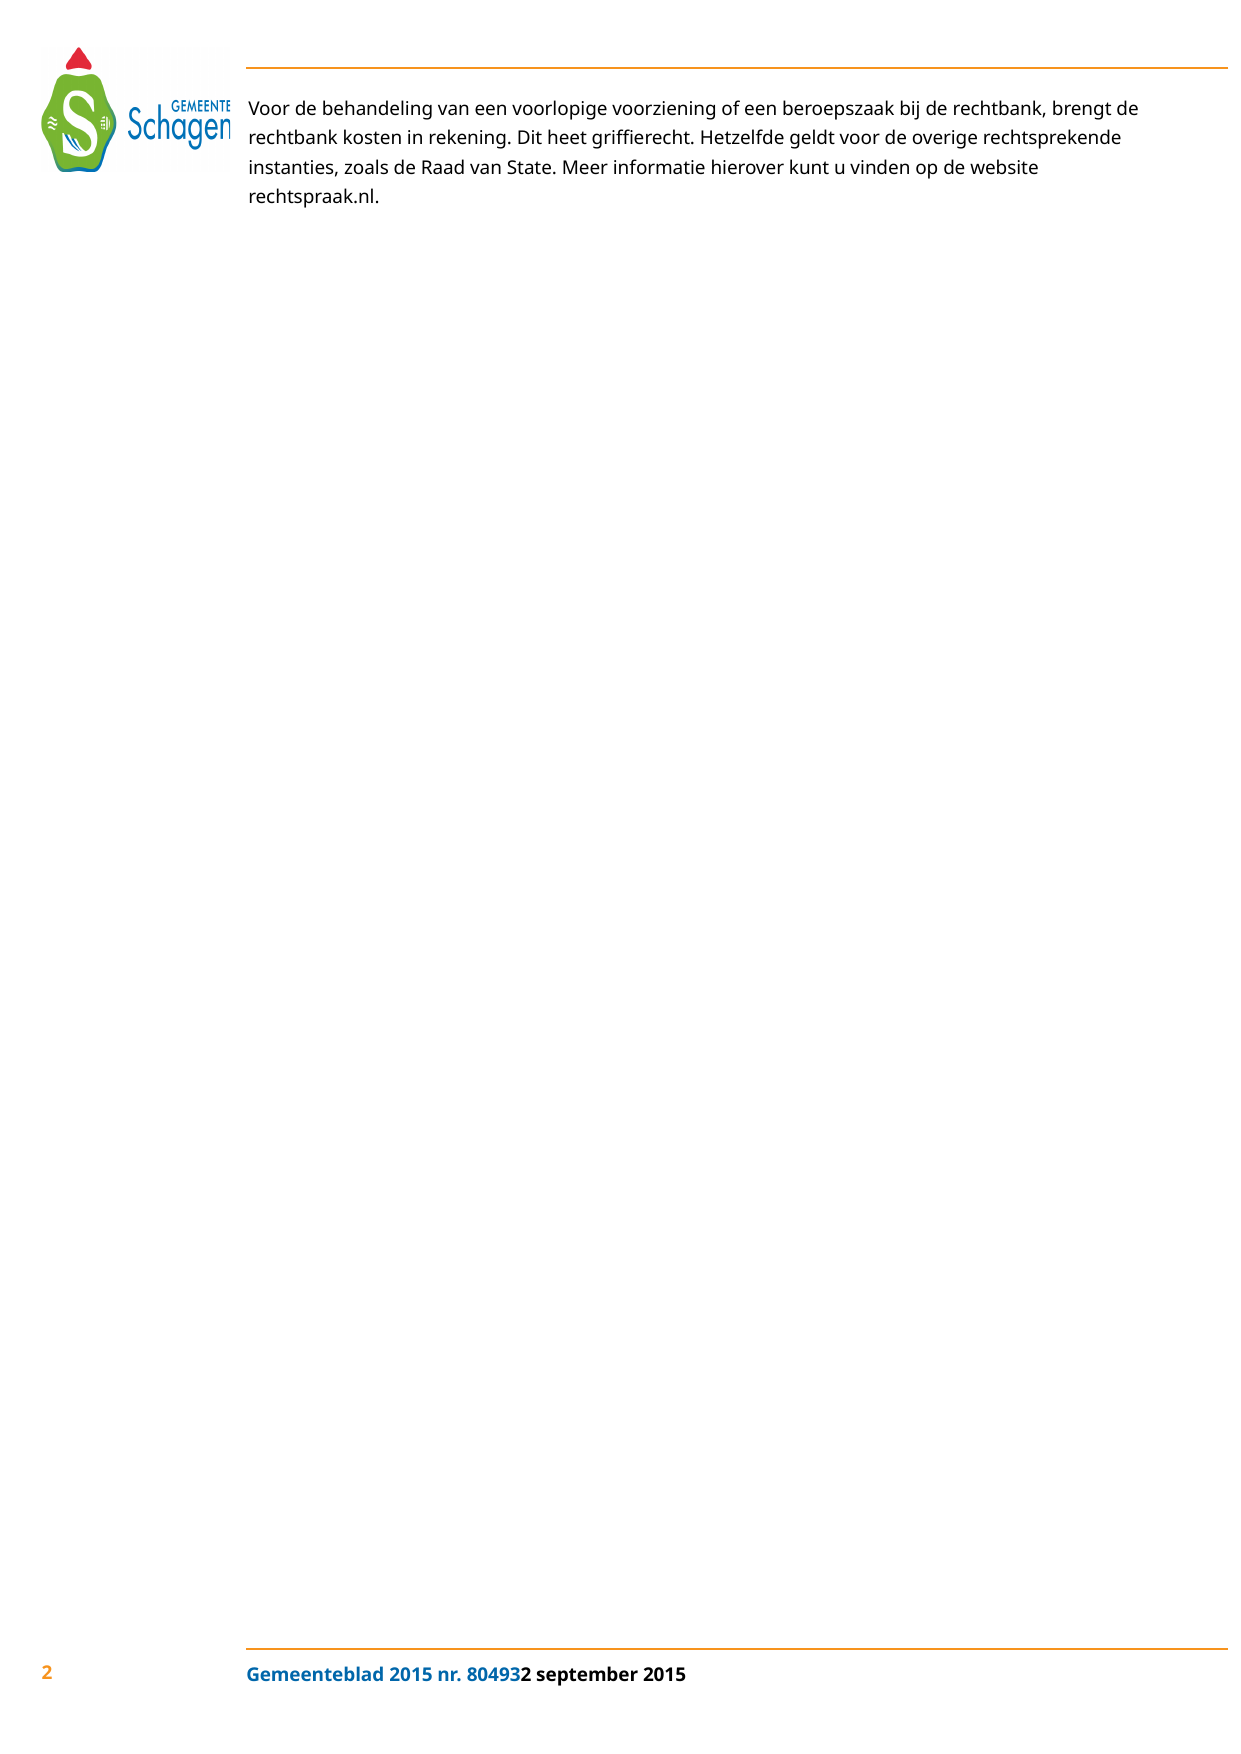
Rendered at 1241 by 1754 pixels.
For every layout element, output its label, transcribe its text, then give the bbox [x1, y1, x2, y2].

text Voor de behandeling van een voorlopige voorziening of een beroepszaak bij de rechtbank, brengt de rechtbank kosten in rekening. Dit heet griffierecht. Hetzelfde geldt voor de overige rechtsprekende instanties, zoals de Raad van State. Meer informatie hierover kunt u vinden op de website rechtspraak.nl. [248, 95, 1152, 209]
picture [41, 47, 231, 172]
